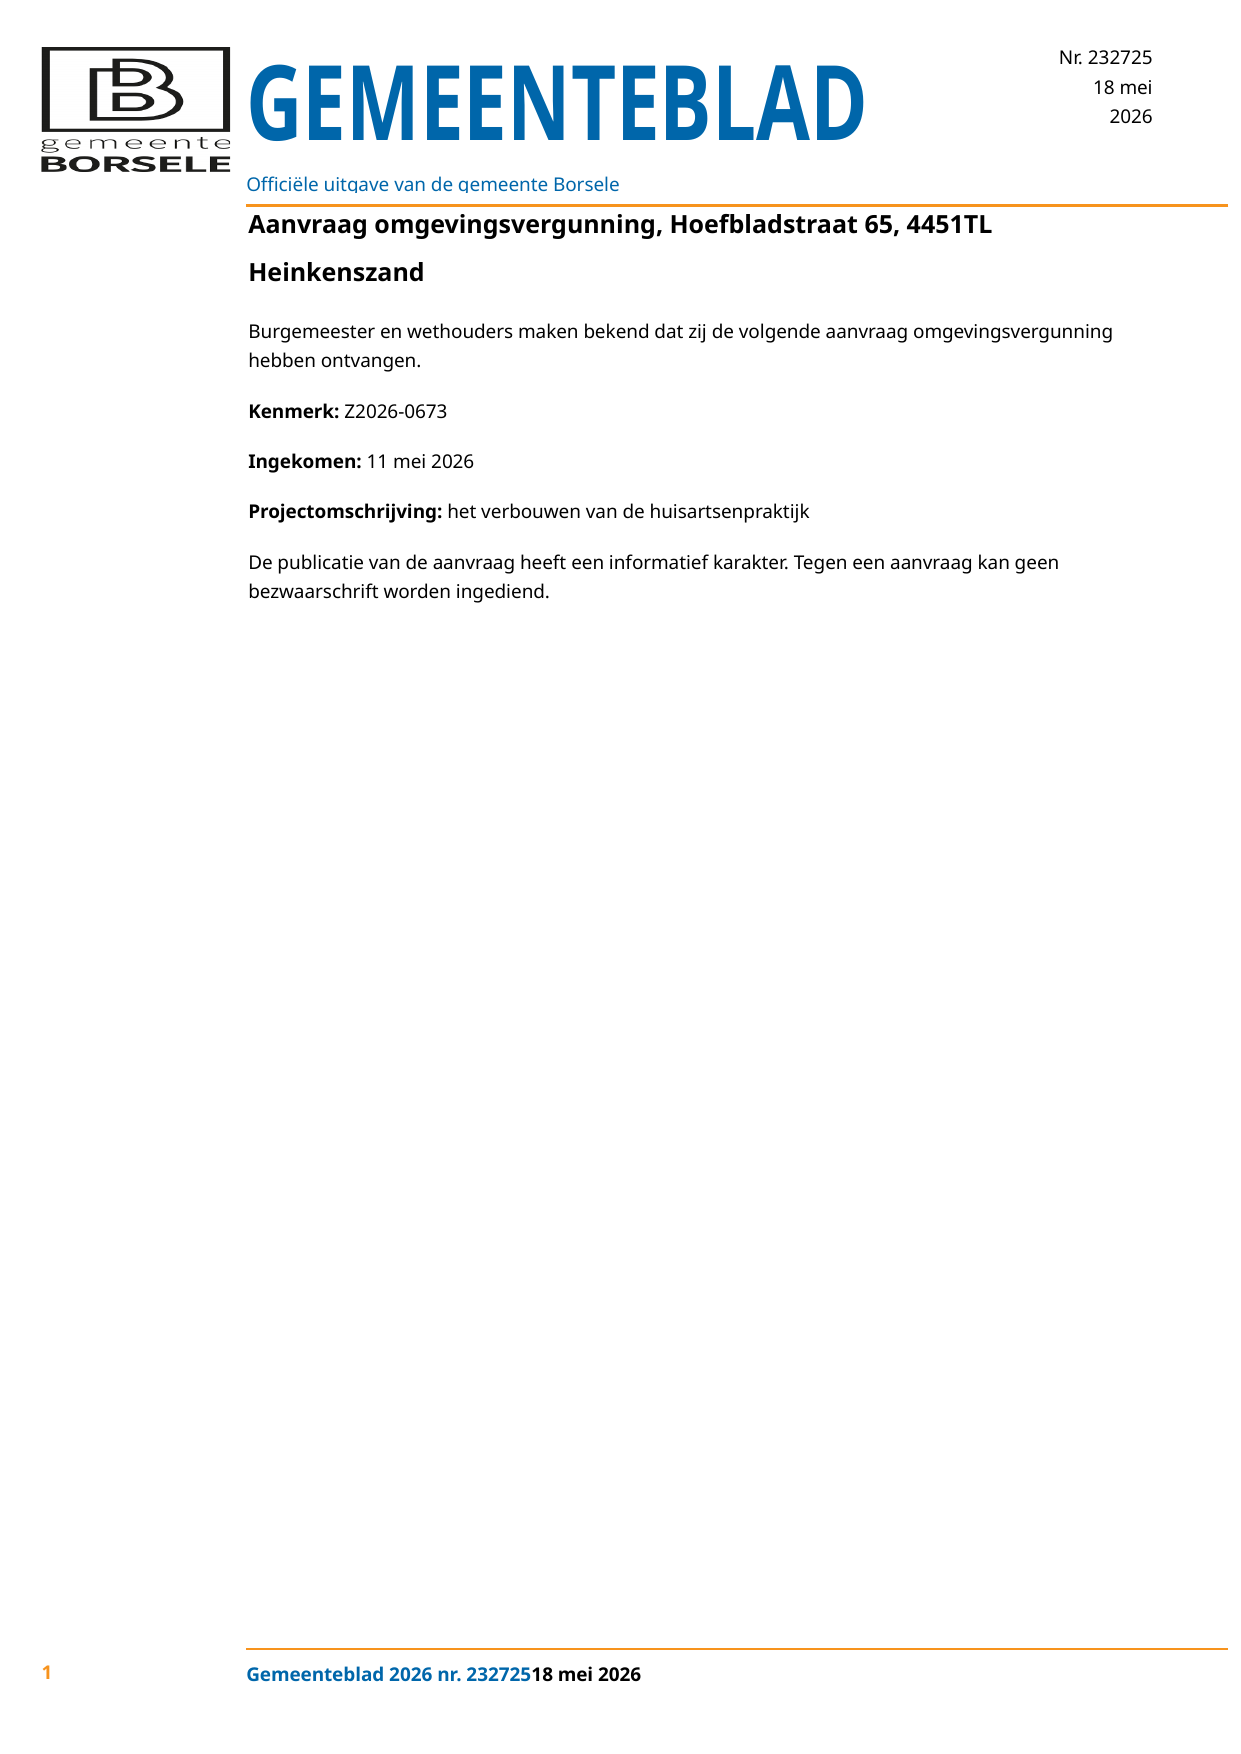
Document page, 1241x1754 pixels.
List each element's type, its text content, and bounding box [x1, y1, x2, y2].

picture [41, 47, 231, 172]
text Ingekomen: 11 mei 2026 [248, 448, 1152, 474]
text Aanvraag omgevingsvergunning, Hoefbladstraat 65, 4451TL Heinkenszand [248, 207, 1152, 288]
text Kenmerk: Z2026-0673 [248, 398, 1152, 424]
text Burgemeester en wethouders maken bekend dat zij de volgende aanvraag omgevingsvergunning hebben ontvangen. [248, 318, 1152, 373]
text De publicatie van de aanvraag heeft een informatief karakter. Tegen een aanvraag kan geen bezwaarschrift worden ingediend. [248, 549, 1152, 604]
text Projectomschrijving: het verbouwen van de huisartsenpraktijk [248, 499, 1152, 524]
